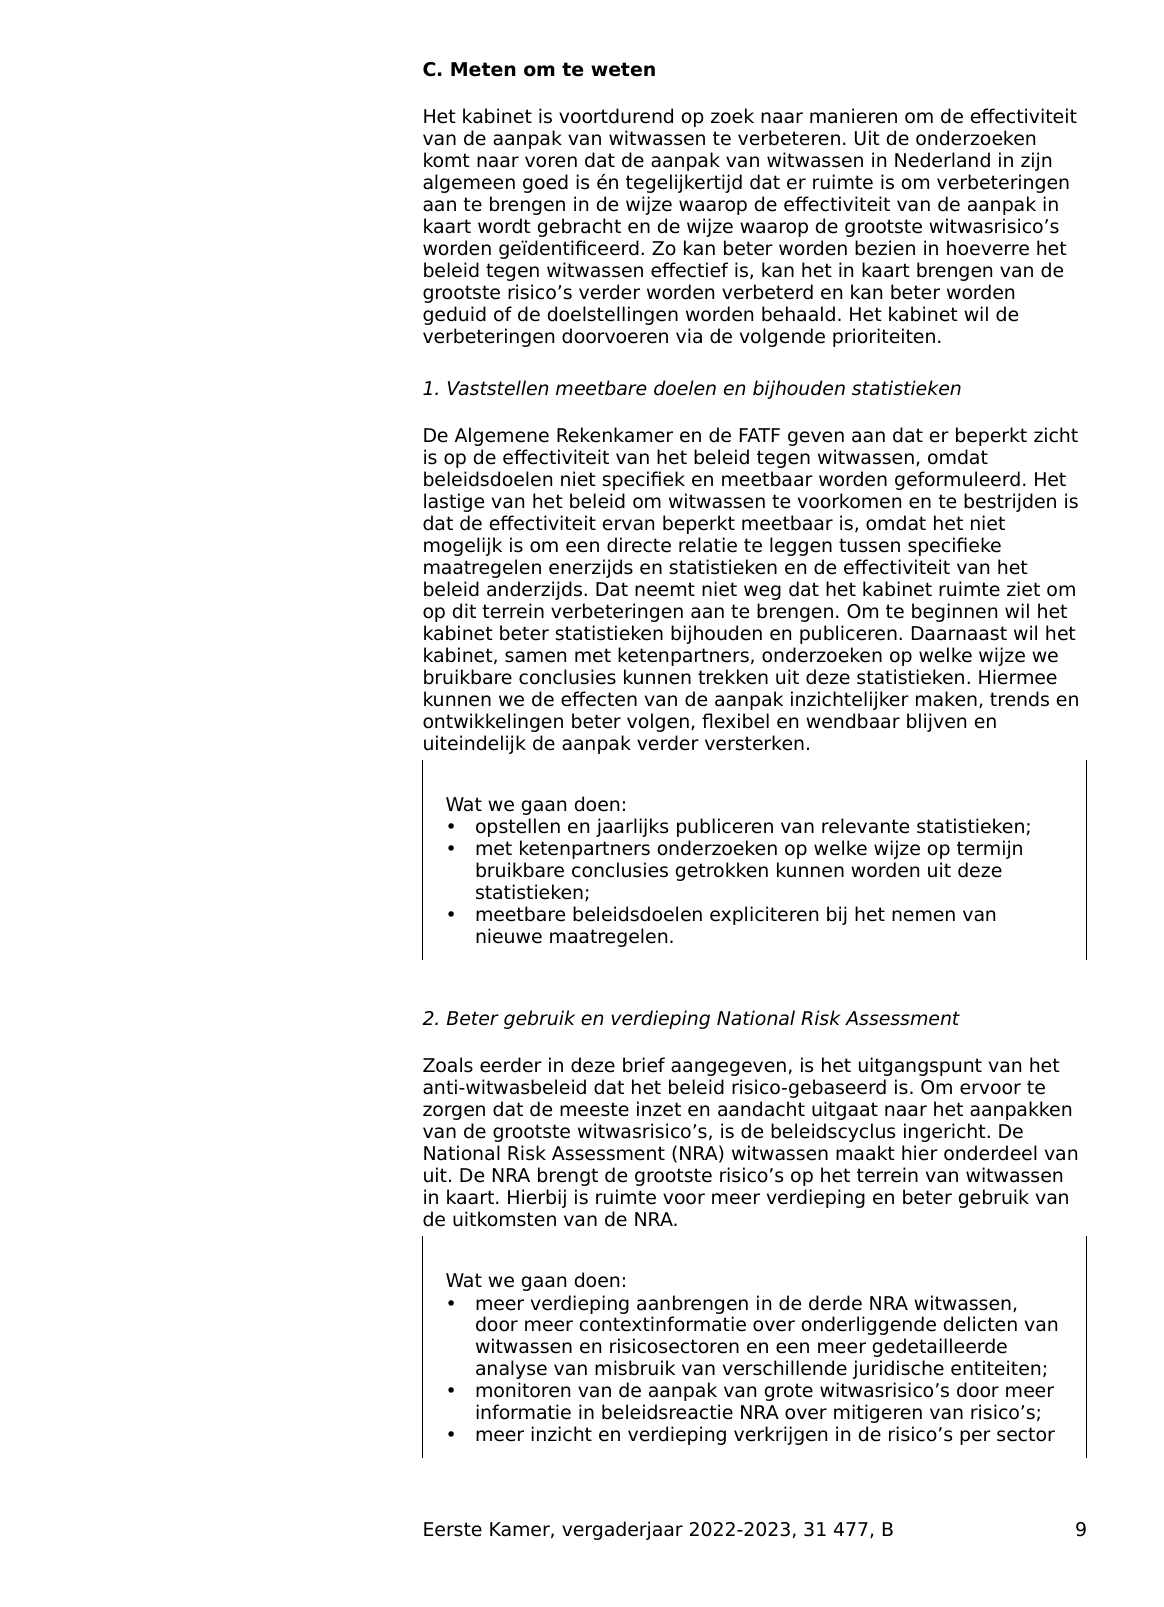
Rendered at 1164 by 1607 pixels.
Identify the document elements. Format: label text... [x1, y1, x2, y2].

text Zoals eerder in deze brief aangegeven, is het uitgangspunt van het anti-witwasbeleid dat het beleid risico-gebaseerd is. Om ervoor te zorgen dat de meeste inzet en aandacht uitgaat naar het aanpakken van de grootste witwasrisico’s, is de beleidscyclus ingericht. De National Risk Assessment (NRA) witwassen maakt hier onderdeel van uit. De NRA brengt de grootste risico’s op het terrein van witwassen in kaart. Hierbij is ruimte voor meer verdieping en beter gebruik van de uitkomsten van de NRA. [422, 1055, 1087, 1231]
table_header Wat we gaan doen: • meer verdieping aanbrengen in de derde NRA witwassen, door meer contextinformatie over onderliggende delicten van witwassen en risicosectoren en een meer gedetailleerde analyse van misbruik van verschillende juridische entiteiten; • monitoren van de aanpak van grote witwasrisico’s door meer informatie in beleidsreactie NRA over mitigeren van risico’s; • meer inzicht en verdieping verkrijgen in de risico’s per sector [423, 1236, 1086, 1458]
table_header Wat we gaan doen: • opstellen en jaarlijks publiceren van relevante statistieken; • met ketenpartners onderzoeken op welke wijze op termijn bruikbare conclusies getrokken kunnen worden uit deze statistieken; • meetbare beleidsdoelen expliciteren bij het nemen van nieuwe maatregelen. [423, 760, 1086, 960]
text Het kabinet is voortdurend op zoek naar manieren om de effectiviteit van de aanpak van witwassen te verbeteren. Uit de onderzoeken komt naar voren dat de aanpak van witwassen in Nederland in zijn algemeen goed is én tegelijkertijd dat er ruimte is om verbeteringen aan te brengen in de wijze waarop de effectiviteit van de aanpak in kaart wordt gebracht en de wijze waarop de grootste witwasrisico’s worden geïdentificeerd. Zo kan beter worden bezien in hoeverre het beleid tegen witwassen effectief is, kan het in kaart brengen van de grootste risico’s verder worden verbeterd en kan beter worden geduid of de doelstellingen worden behaald. Het kabinet wil de verbeteringen doorvoeren via de volgende prioriteiten. [422, 106, 1087, 348]
text De Algemene Rekenkamer en de FATF geven aan dat er beperkt zicht is op de effectiviteit van het beleid tegen witwassen, omdat beleidsdoelen niet specifiek en meetbaar worden geformuleerd. Het lastige van het beleid om witwassen te voorkomen en te bestrijden is dat de effectiviteit ervan beperkt meetbaar is, omdat het niet mogelijk is om een directe relatie te leggen tussen specifieke maatregelen enerzijds en statistieken en de effectiviteit van het beleid anderzijds. Dat neemt niet weg dat het kabinet ruimte ziet om op dit terrein verbeteringen aan te brengen. Om te beginnen wil het kabinet beter statistieken bijhouden en publiceren. Daarnaast wil het kabinet, samen met ketenpartners, onderzoeken op welke wijze we bruikbare conclusies kunnen trekken uit deze statistieken. Hiermee kunnen we de effecten van de aanpak inzichtelijker maken, trends en ontwikkelingen beter volgen, flexibel en wendbaar blijven en uiteindelijk de aanpak verder versterken. [422, 425, 1087, 754]
subtitle 1. Vaststellen meetbare doelen en bijhouden statistieken [422, 378, 1087, 400]
subtitle 2. Beter gebruik en verdieping National Risk Assessment [422, 1008, 1087, 1030]
subtitle C. Meten om te weten [422, 59, 1087, 81]
